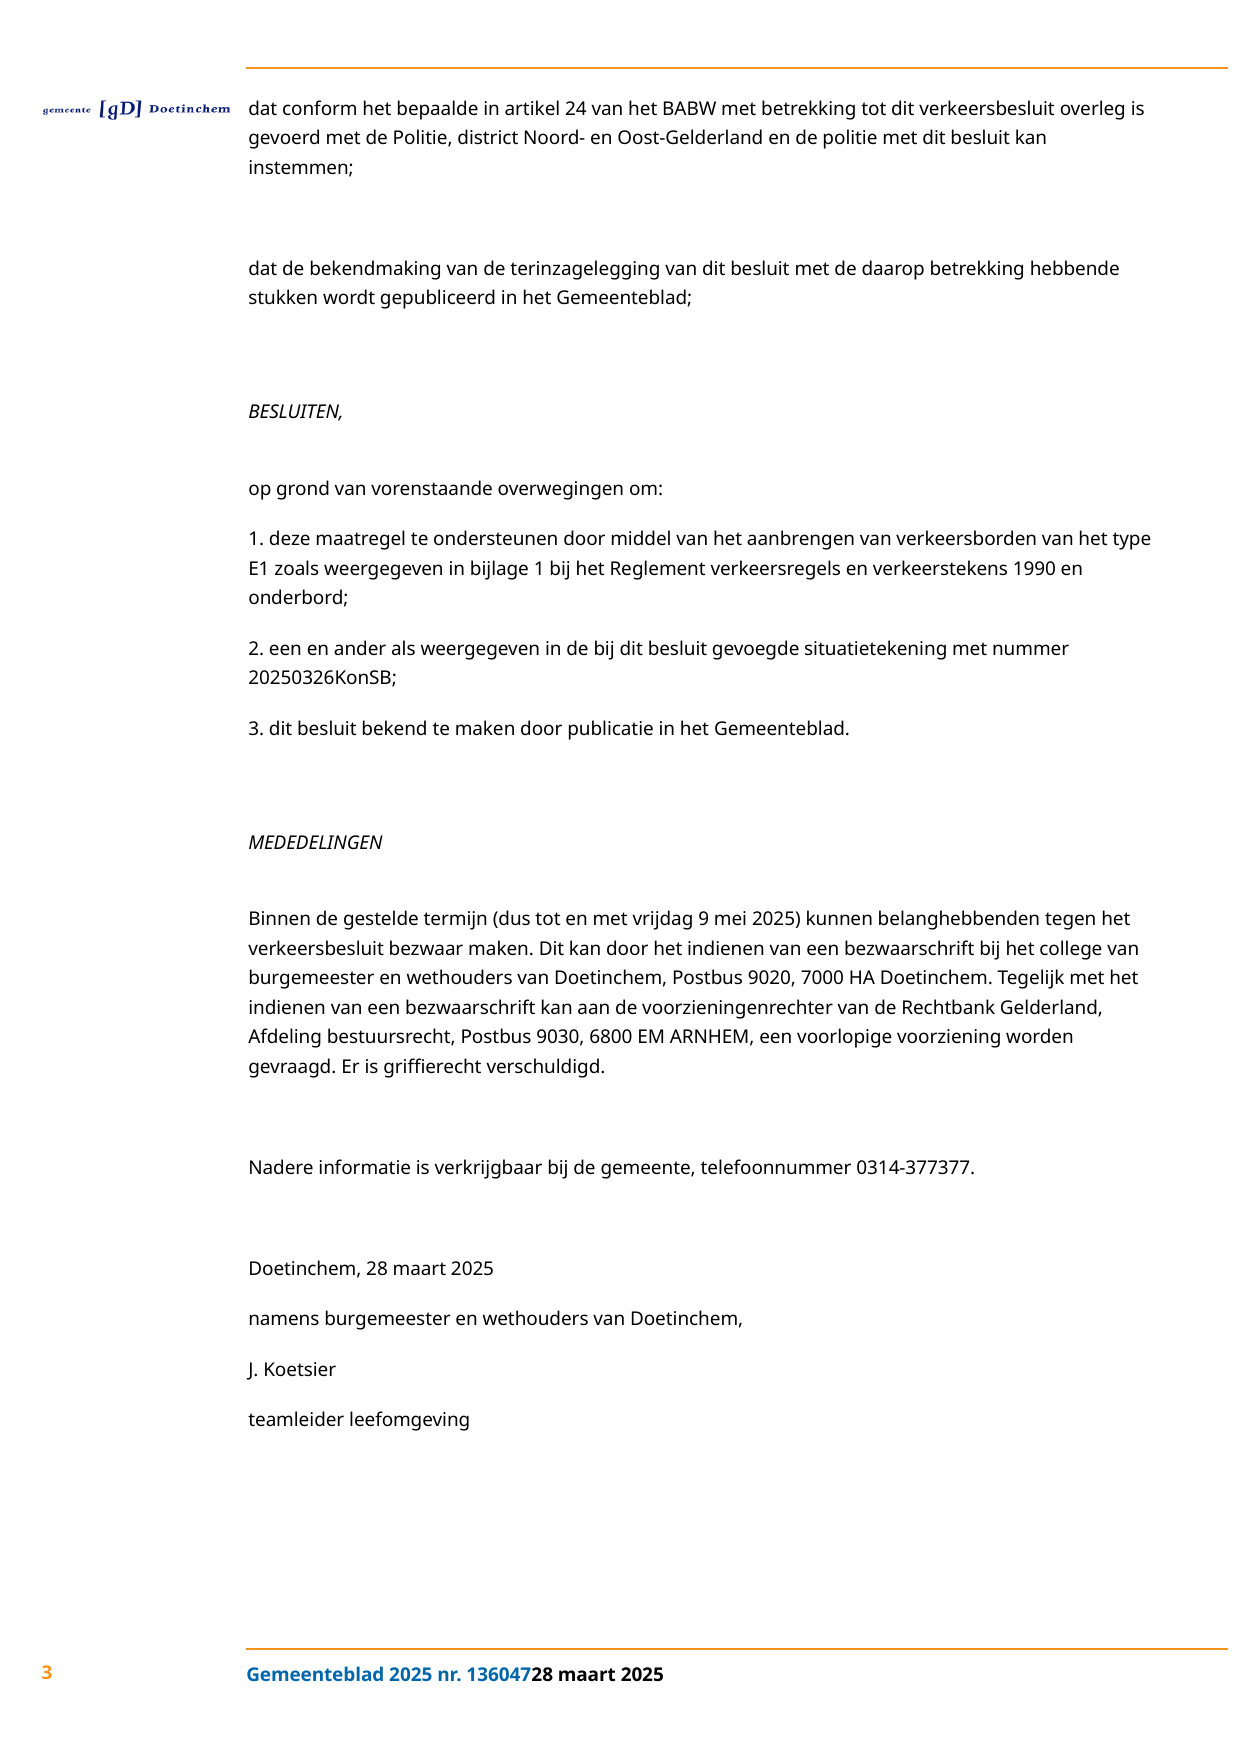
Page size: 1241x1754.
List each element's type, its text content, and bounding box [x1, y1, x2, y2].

text namens burgemeester en wethouders van Doetinchem, [248, 1305, 1152, 1331]
text op grond van vorenstaande overwegingen om: [248, 475, 1152, 501]
text 1. deze maatregel te ondersteunen door middel van het aanbrengen van verkeersborden van het type E1 zoals weergegeven in bijlage 1 bij het Reglement verkeersregels en verkeerstekens 1990 en onderbord; [248, 525, 1152, 610]
text MEDEDELINGEN [248, 829, 1152, 855]
text BESLUITEN, [248, 399, 1152, 424]
text dat de bekendmaking van de terinzagelegging van dit besluit met de daarop betrekking hebbende stukken wordt gepubliceerd in het Gemeenteblad; [248, 255, 1152, 310]
text Doetinchem, 28 maart 2025 [248, 1255, 1152, 1281]
text dat conform het bepaalde in artikel 24 van het BABW met betrekking tot dit verkeersbesluit overleg is gevoerd met de Politie, district Noord- en Oost-Gelderland en de politie met dit besluit kan instemmen; [248, 95, 1152, 180]
text teamleider leefomgeving [248, 1406, 1152, 1432]
text Binnen de gestelde termijn (dus tot en met vrijdag 9 mei 2025) kunnen belanghebbenden tegen het verkeersbesluit bezwaar maken. Dit kan door het indienen van een bezwaarschrift bij het college van burgemeester en wethouders van Doetinchem, Postbus 9020, 7000 HA Doetinchem. Tegelijk met het indienen van een bezwaarschrift kan aan de voorzieningenrechter van de Rechtbank Gelderland, Afdeling bestuursrecht, Postbus 9030, 6800 EM ARNHEM, een voorlopige voorziening worden gevraagd. Er is griffierecht verschuldigd. [248, 905, 1152, 1079]
text 2. een en ander als weergegeven in de bij dit besluit gevoegde situatietekening met nummer 20250326KonSB; [248, 635, 1152, 690]
text Nadere informatie is verkrijgbaar bij de gemeente, telefoonnummer 0314-377377. [248, 1154, 1152, 1180]
text J. Koetsier [248, 1356, 1152, 1382]
text 3. dit besluit bekend te maken door publicatie in het Gemeenteblad. [248, 715, 1152, 741]
picture [41, 47, 231, 172]
